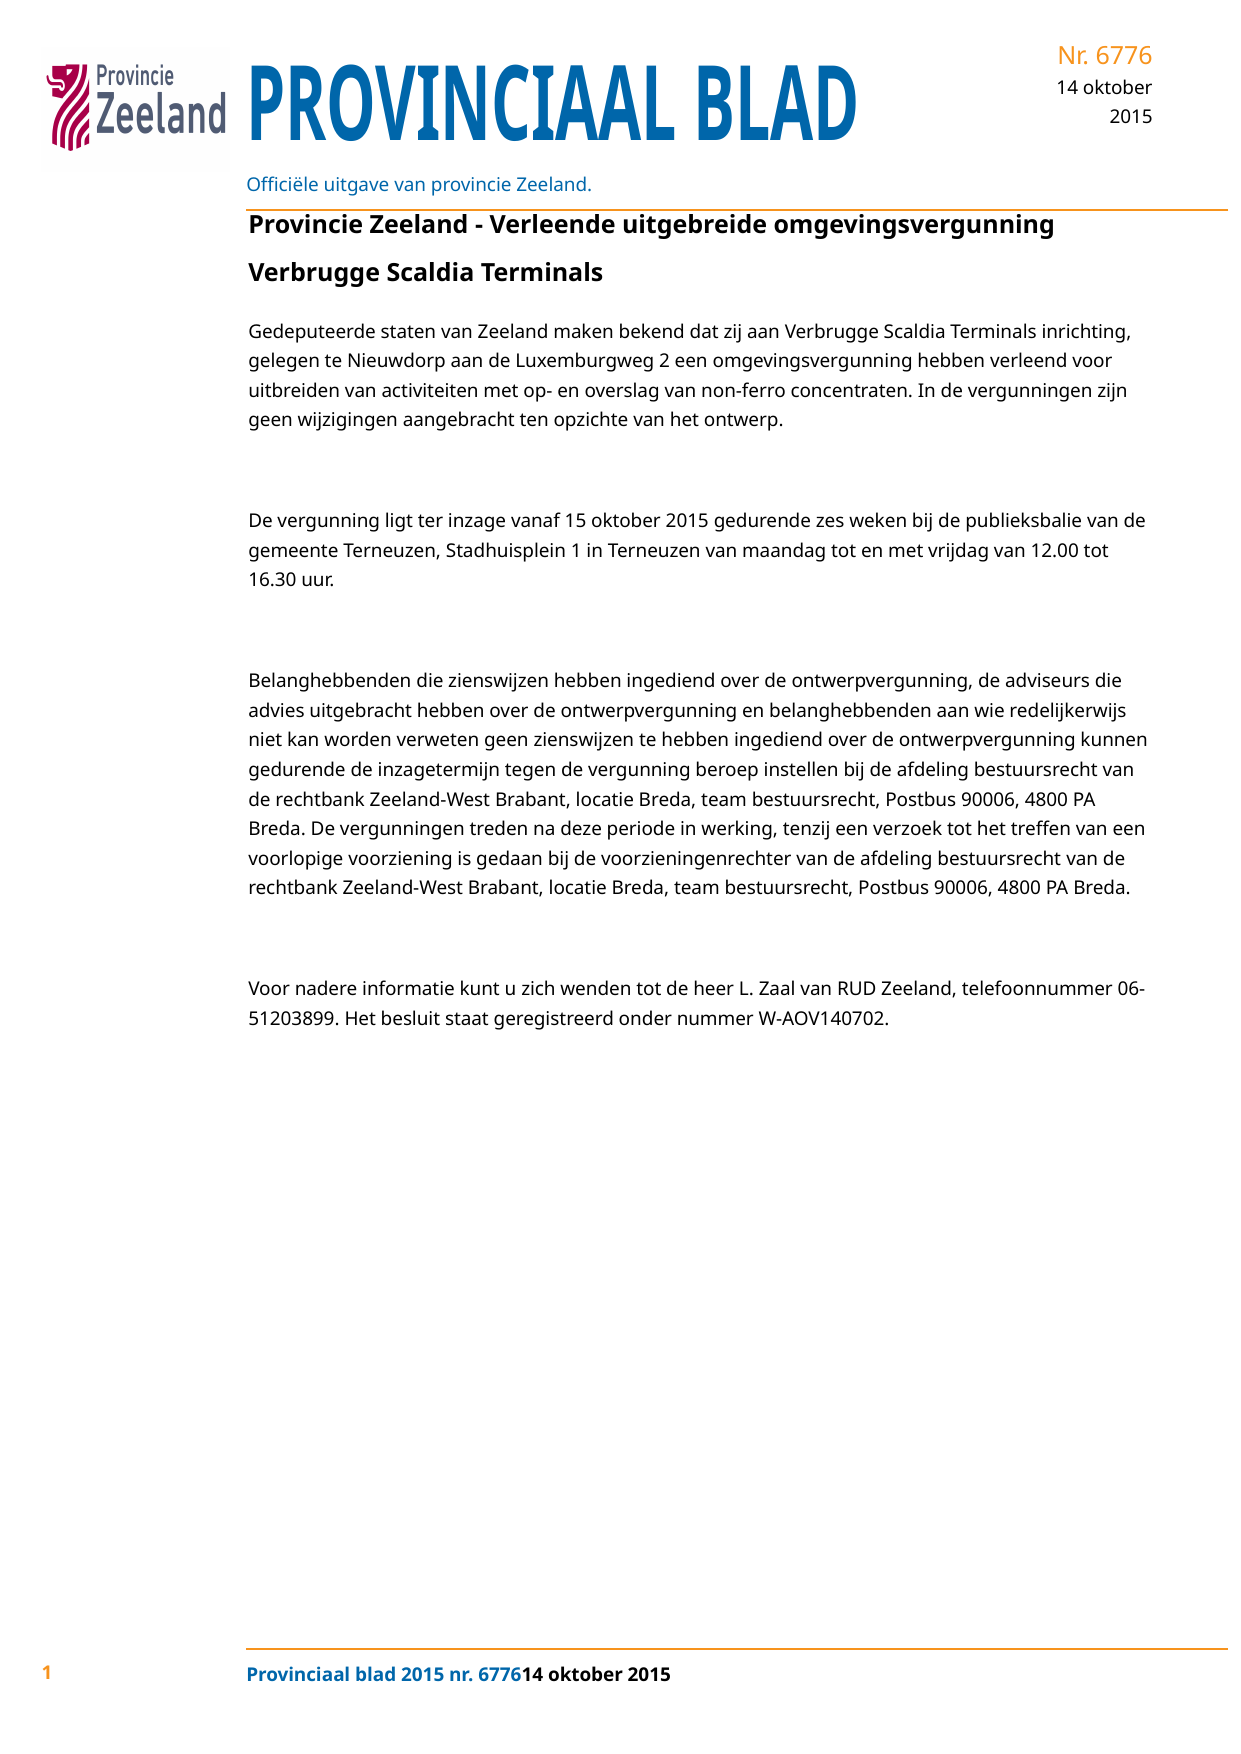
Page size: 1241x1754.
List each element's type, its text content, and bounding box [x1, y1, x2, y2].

text De vergunning ligt ter inzage vanaf 15 oktober 2015 gedurende zes weken bij de publieksbalie van de gemeente Terneuzen, Stadhuisplein 1 in Terneuzen van maandag tot en met vrijdag van 12.00 tot 16.30 uur. [248, 507, 1152, 592]
text Belanghebbenden die zienswijzen hebben ingediend over de ontwerpvergunning, de adviseurs die advies uitgebracht hebben over de ontwerpvergunning en belanghebbenden aan wie redelijkerwijs niet kan worden verweten geen zienswijzen te hebben ingediend over de ontwerpvergunning kunnen gedurende de inzagetermijn tegen de vergunning beroep instellen bij de afdeling bestuursrecht van de rechtbank Zeeland-West Brabant, locatie Breda, team bestuursrecht, Postbus 90006, 4800 PA Breda. De vergunningen treden na deze periode in werking, tenzij een verzoek tot het treffen van een voorlopi­ge voorzie­ning is gedaan bij de voorzieningenrechter van de afdeling bestuursrecht­ van de rechtbank Zeeland-West Brabant, locatie Breda, team bestuursrecht, Postbus 90006, 4800 PA Breda. [248, 667, 1152, 900]
text Gedeputeerde staten van Zeeland maken bekend dat zij aan Verbrugge Scaldia Terminals inrichting, gelegen te Nieuwdorp aan de Luxemburgweg 2 een omgevingsvergunning hebben verleend voor uitbreiden van activiteiten met op- en overslag van non-ferro concentraten. In de vergunningen zijn geen wijzigingen aangebracht ten opzichte van het ontwerp. [248, 318, 1152, 432]
text Voor nadere informatie kunt u zich wenden tot de heer L. Zaal van RUD Zeeland, telefoonnummer 06-51203899. Het besluit staat geregistreerd onder nummer W-AOV140702. [248, 975, 1152, 1031]
picture [41, 47, 231, 172]
text Provincie Zeeland - Verleende uitgebreide omgevingsvergunning Verbrugge Scaldia Terminals [248, 211, 1152, 288]
